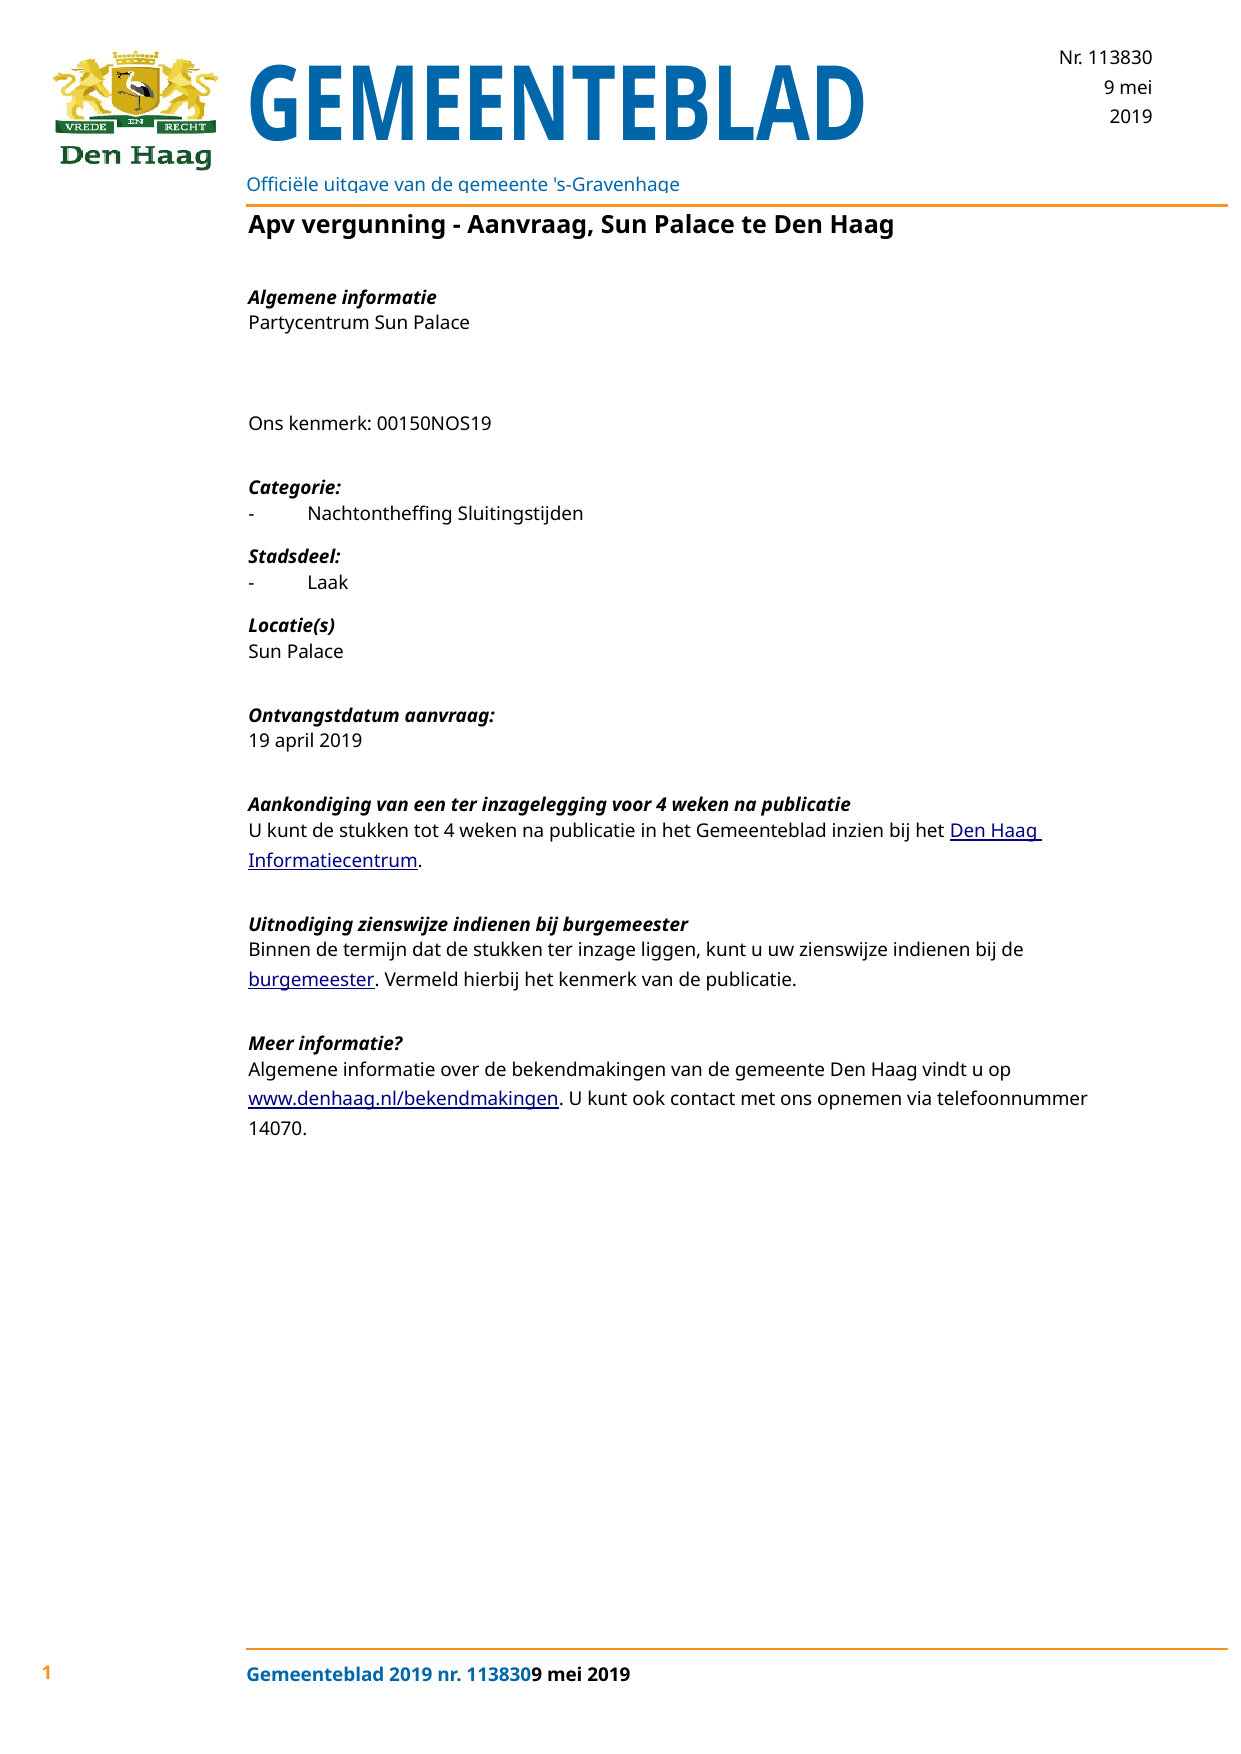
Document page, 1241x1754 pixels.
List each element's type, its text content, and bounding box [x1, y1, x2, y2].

text Algemene informatie [248, 284, 1152, 309]
picture [41, 47, 231, 172]
text Sun Palace [248, 638, 1152, 663]
text Uitnodiging zienswijze indienen bij burgemeester [248, 911, 1152, 936]
list Nachtontheffing Sluitingstijden [248, 500, 1152, 526]
text U kunt de stukken tot 4 weken na publicatie in het Gemeenteblad inzien bij het Den Haag Informatiecentrum. [248, 817, 1152, 872]
text 19 april 2019 [248, 727, 1152, 753]
text Partycentrum Sun Palace [248, 309, 1152, 335]
text Binnen de termijn dat de stukken ter inzage liggen, kunt u uw zienswijze indienen bij de burgemeester. Vermeld hierbij het kenmerk van de publicatie. [248, 936, 1152, 992]
list Laak [248, 569, 1152, 595]
text Stadsdeel: [248, 543, 1152, 569]
text Apv vergunning - Aanvraag, Sun Palace te Den Haag [248, 207, 1152, 241]
text Algemene informatie over de bekendmakingen van de gemeente Den Haag vindt u op www.denhaag.nl/bekendmakingen. U kunt ook contact met ons opnemen via telefoonnummer 14070. [248, 1056, 1152, 1141]
text Ontvangstdatum aanvraag: [248, 702, 1152, 727]
text Aankondiging van een ter inzagelegging voor 4 weken na publicatie [248, 791, 1152, 817]
text Categorie: [248, 474, 1152, 500]
text Locatie(s) [248, 612, 1152, 638]
text Ons kenmerk: 00150NOS19 [248, 410, 1152, 436]
text Meer informatie? [248, 1030, 1152, 1056]
